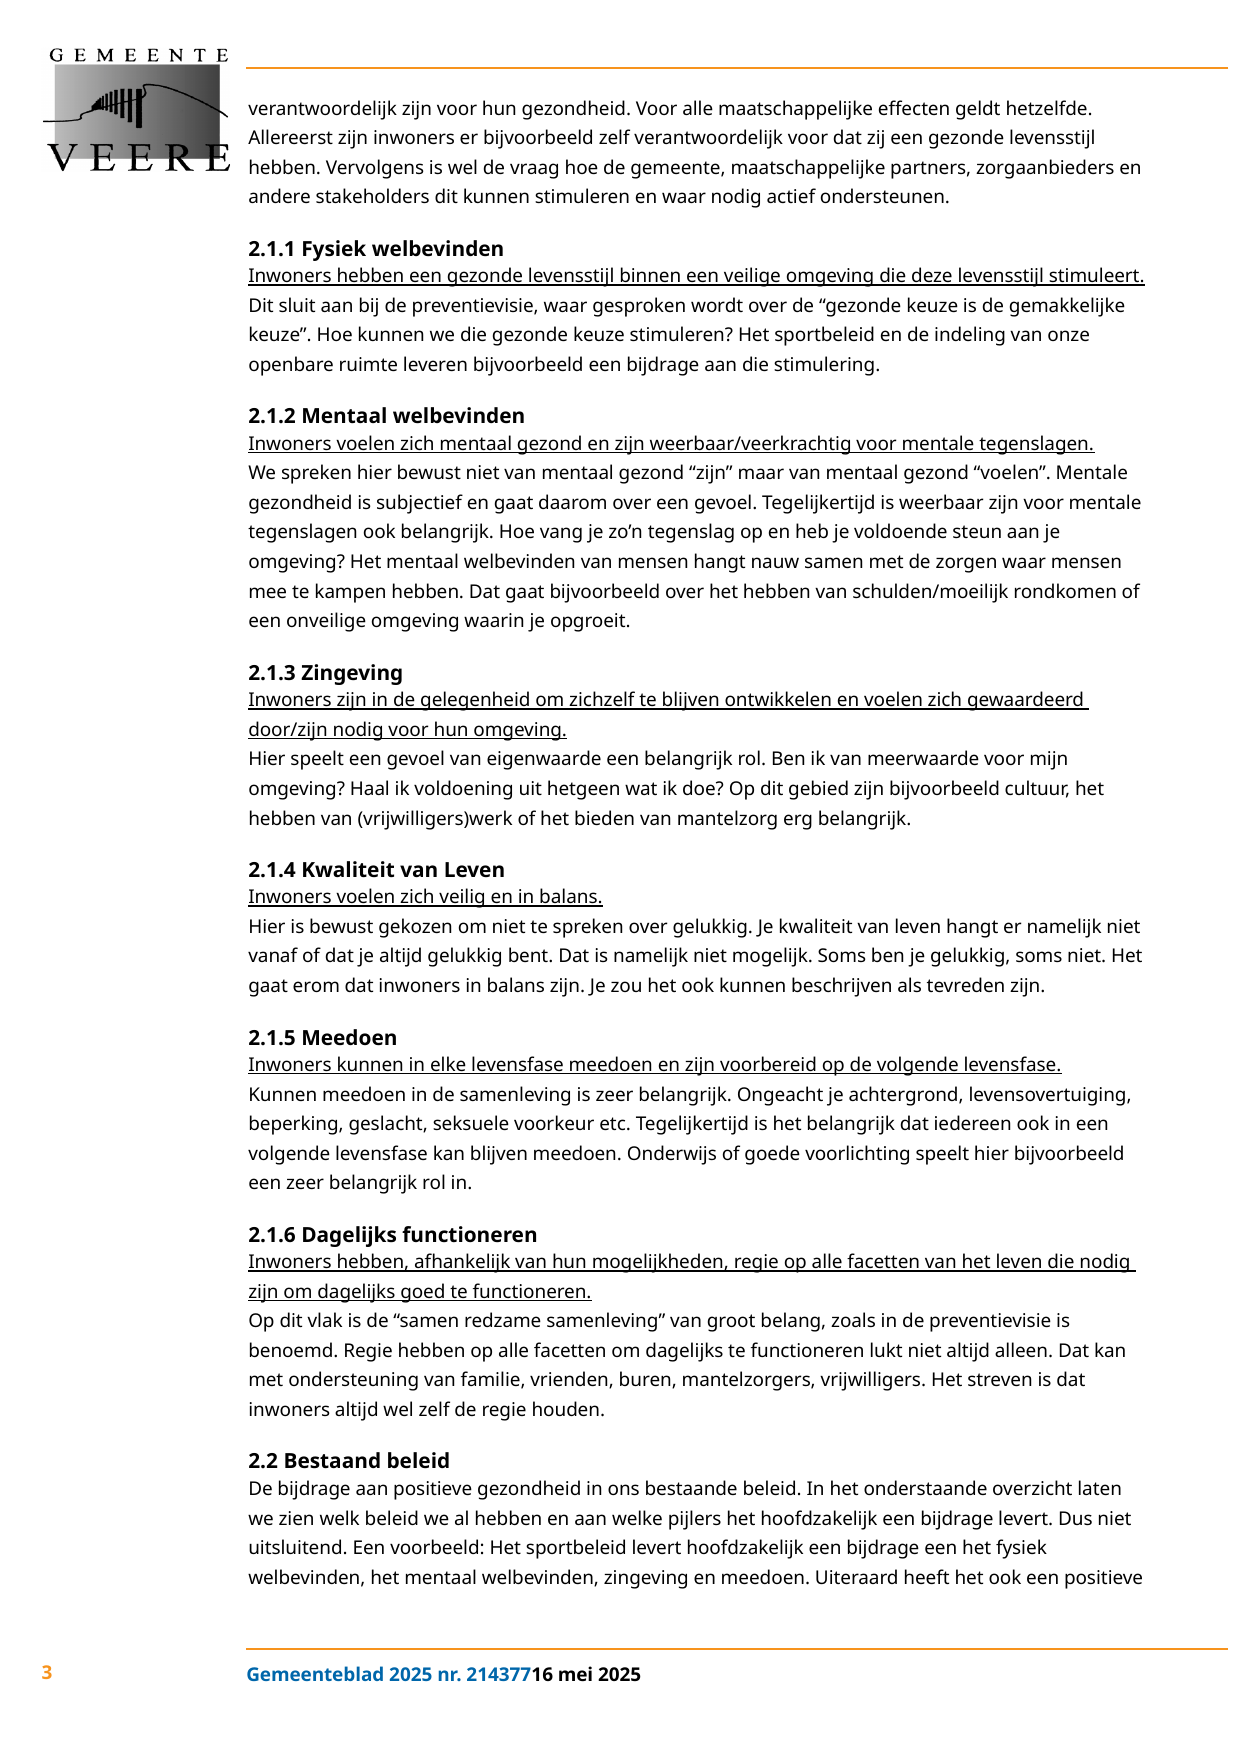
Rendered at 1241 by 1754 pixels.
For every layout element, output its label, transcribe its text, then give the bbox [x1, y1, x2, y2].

text 2.1.3 Zingeving [248, 658, 1152, 686]
text 2.2 Bestaand beleid [248, 1447, 1152, 1475]
text Inwoners hebben een gezonde levensstijl binnen een veilige omgeving die deze levensstijl stimuleert. [248, 262, 1152, 288]
text Dit sluit aan bij de preventievisie, waar gesproken wordt over de “gezonde keuze is de gemakkelijke keuze”. Hoe kunnen we die gezonde keuze stimuleren? Het sportbeleid en de indeling van onze openbare ruimte leveren bijvoorbeeld een bijdrage aan die stimulering. [248, 292, 1152, 377]
text Hier is bewust gekozen om niet te spreken over gelukkig. Je kwaliteit van leven hangt er namelijk niet vanaf of dat je altijd gelukkig bent. Dat is namelijk niet mogelijk. Soms ben je gelukkig, soms niet. Het gaat erom dat inwoners in balans zijn. Je zou het ook kunnen beschrijven als tevreden zijn. [248, 913, 1152, 998]
text De bijdrage aan positieve gezondheid in ons bestaande beleid. In het onderstaande overzicht laten we zien welk beleid we al hebben en aan welke pijlers het hoofdzakelijk een bijdrage levert. Dus niet uitsluitend. Een voorbeeld: Het sportbeleid levert hoofdzakelijk een bijdrage een het fysiek welbevinden, het mentaal welbevinden, zingeving en meedoen. Uiteraard heeft het ook een positieve [248, 1475, 1152, 1589]
text 2.1.4 Kwaliteit van Leven [248, 855, 1152, 883]
picture [41, 47, 231, 172]
text Op dit vlak is de “samen redzame samenleving” van groot belang, zoals in de preventievisie is benoemd. Regie hebben op alle facetten om dagelijks te functioneren lukt niet altijd alleen. Dat kan met ondersteuning van familie, vrienden, buren, mantelzorgers, vrijwilligers. Het streven is dat inwoners altijd wel zelf de regie houden. [248, 1307, 1152, 1422]
text Kunnen meedoen in de samenleving is zeer belangrijk. Ongeacht je achtergrond, levensovertuiging, beperking, geslacht, seksuele voorkeur etc. Tegelijkertijd is het belangrijk dat iedereen ook in een volgende levensfase kan blijven meedoen. Onderwijs of goede voorlichting speelt hier bijvoorbeeld een zeer belangrijk rol in. [248, 1081, 1152, 1195]
text Inwoners voelen zich mentaal gezond en zijn weerbaar/veerkrachtig voor mentale tegenslagen. [248, 430, 1152, 456]
text Hier speelt een gevoel van eigenwaarde een belangrijk rol. Ben ik van meerwaarde voor mijn omgeving? Haal ik voldoening uit hetgeen wat ik doe? Op dit gebied zijn bijvoorbeeld cultuur, het hebben van (vrijwilligers)werk of het bieden van mantelzorg erg belangrijk. [248, 746, 1152, 830]
text Inwoners hebben, afhankelijk van hun mogelijkheden, regie op alle facetten van het leven die nodig zijn om dagelijks goed te functioneren. [248, 1248, 1152, 1304]
text We spreken hier bewust niet van mentaal gezond “zijn” maar van mentaal gezond “voelen”. Mentale gezondheid is subjectief en gaat daarom over een gevoel. Tegelijkertijd is weerbaar zijn voor mentale tegenslagen ook belangrijk. Hoe vang je zo’n tegenslag op en heb je voldoende steun aan je omgeving? Het mentaal welbevinden van mensen hangt nauw samen met de zorgen waar mensen mee te kampen hebben. Dat gaat bijvoorbeeld over het hebben van schulden/moeilijk rondkomen of een onveilige omgeving waarin je opgroeit. [248, 459, 1152, 633]
text Inwoners kunnen in elke levensfase meedoen en zijn voorbereid op de volgende levensfase. [248, 1051, 1152, 1077]
text verantwoordelijk zijn voor hun gezondheid. Voor alle maatschappelijke effecten geldt hetzelfde. Allereerst zijn inwoners er bijvoorbeeld zelf verantwoordelijk voor dat zij een gezonde levensstijl hebben. Vervolgens is wel de vraag hoe de gemeente, maatschappelijke partners, zorgaanbieders en andere stakeholders dit kunnen stimuleren en waar nodig actief ondersteunen. [248, 95, 1152, 209]
text Inwoners zijn in de gelegenheid om zichzelf te blijven ontwikkelen en voelen zich gewaardeerd door/zijn nodig voor hun omgeving. [248, 686, 1152, 742]
text 2.1.6 Dagelijks functioneren [248, 1220, 1152, 1248]
text Inwoners voelen zich veilig en in balans. [248, 883, 1152, 909]
text 2.1.1 Fysiek welbevinden [248, 234, 1152, 262]
text 2.1.5 Meedoen [248, 1023, 1152, 1051]
text 2.1.2 Mentaal welbevinden [248, 402, 1152, 430]
